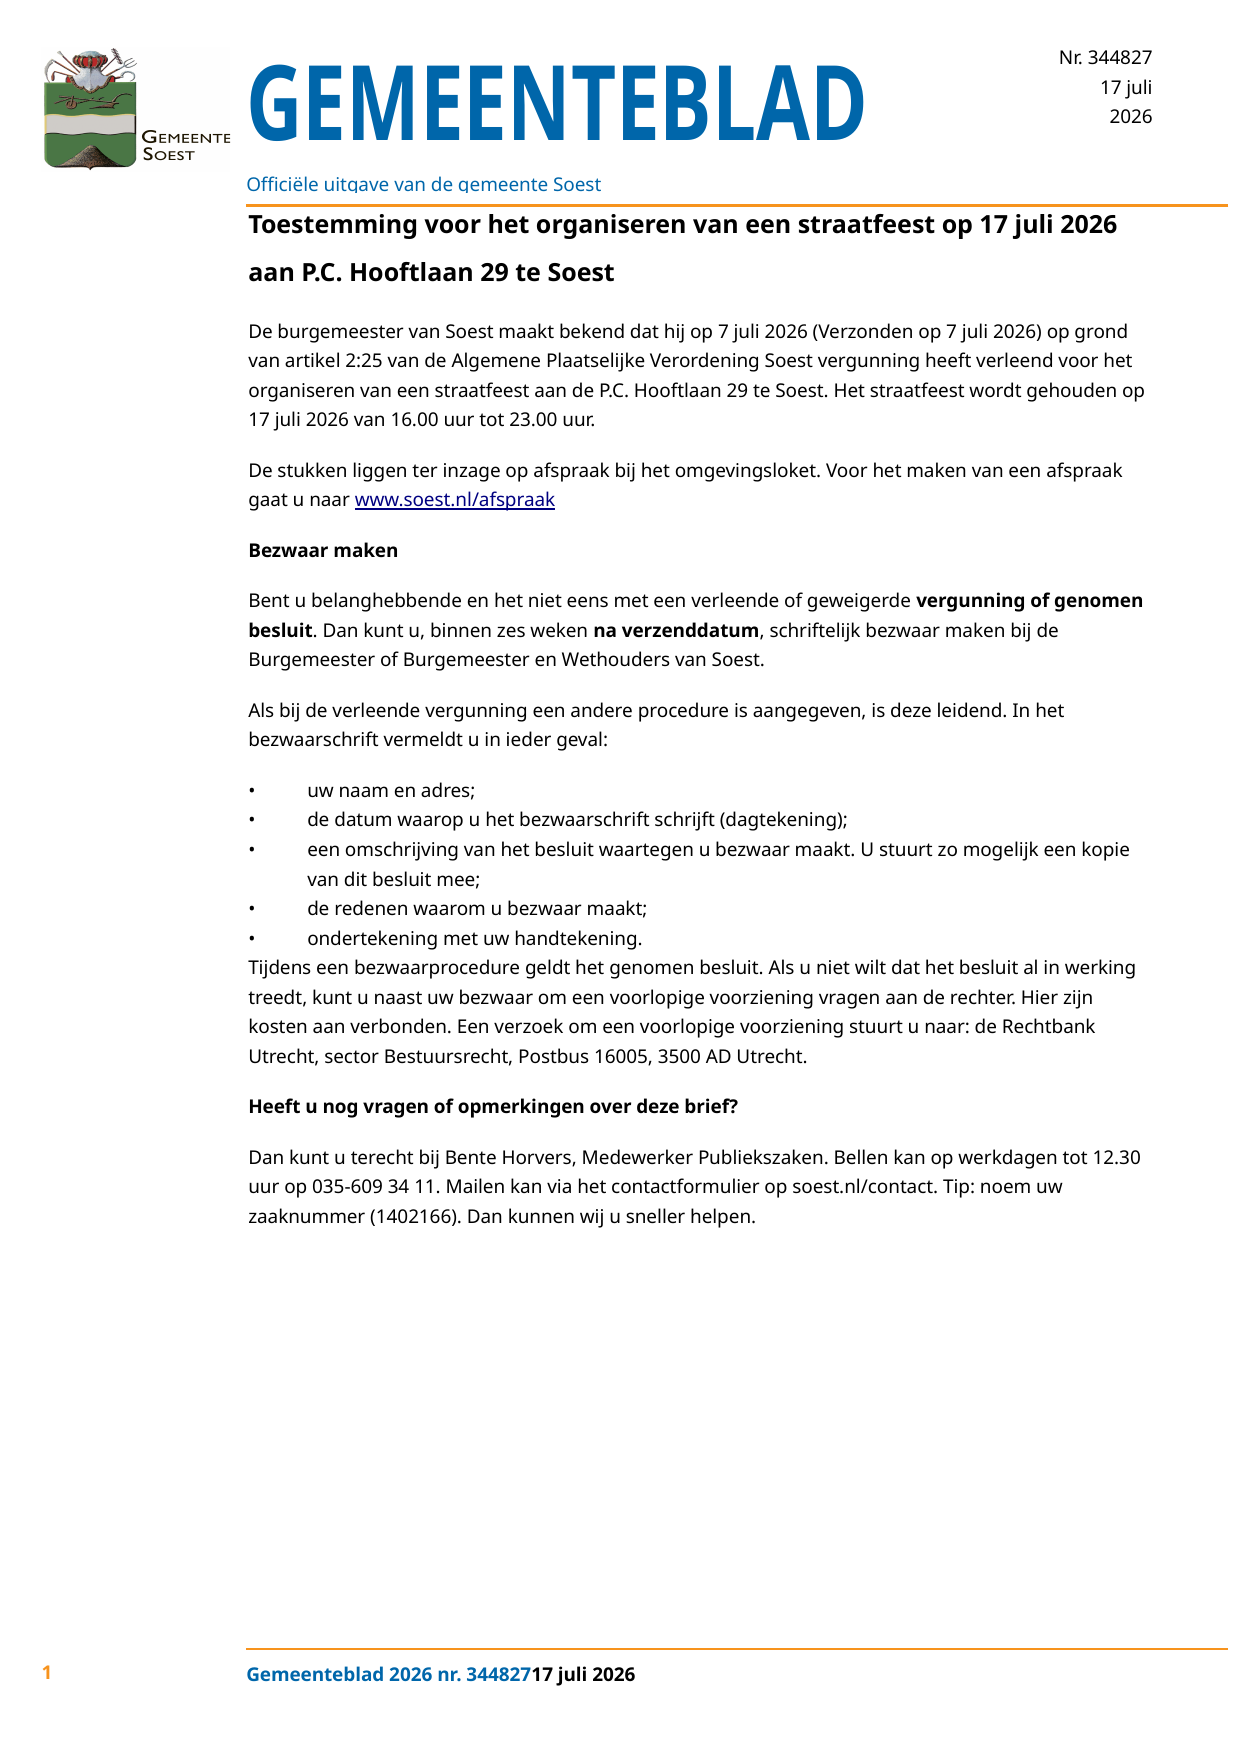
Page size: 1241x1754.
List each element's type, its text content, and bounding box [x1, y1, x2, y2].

list een omschrijving van het besluit waartegen u bezwaar maakt. U stuurt zo mogelijk een kopie van dit besluit mee; [248, 836, 1152, 892]
text Bezwaar maken [248, 537, 1152, 563]
list de datum waarop u het bezwaarschrift schrijft (dagtekening); [248, 807, 1152, 832]
list uw naam en adres; [248, 777, 1152, 803]
picture [41, 47, 231, 172]
text Toestemming voor het organiseren van een straatfeest op 17 juli 2026 aan P.C. Hooftlaan 29 te Soest [248, 207, 1152, 288]
text Als bij de verleende vergunning een andere procedure is aangegeven, is deze leidend. In het bezwaarschrift vermeldt u in ieder geval: [248, 697, 1152, 752]
text De burgemeester van Soest maakt bekend dat hij op 7 juli 2026 (Verzonden op 7 juli 2026) op grond van artikel 2:25 van de Algemene Plaatselijke Verordening Soest vergunning heeft verleend voor het organiseren van een straatfeest aan de P.C. Hooftlaan 29 te Soest. Het straatfeest wordt gehouden op 17 juli 2026 van 16.00 uur tot 23.00 uur. [248, 318, 1152, 432]
list de redenen waarom u bezwaar maakt; [248, 895, 1152, 921]
text Tijdens een bezwaarprocedure geldt het genomen besluit. Als u niet wilt dat het besluit al in werking treedt, kunt u naast uw bezwaar om een voorlopige voorziening vragen aan de rechter. Hier zijn kosten aan verbonden. Een verzoek om een voorlopige voorziening stuurt u naar: de Rechtbank Utrecht, sector Bestuursrecht, Postbus 16005, 3500 AD Utrecht. [248, 954, 1152, 1069]
text Dan kunt u terecht bij Bente Horvers, Medewerker Publiekszaken. Bellen kan op werkdagen tot 12.30 uur op 035-609 34 11. Mailen kan via het contactformulier op soest.nl/contact. Tip: noem uw zaaknummer (1402166). Dan kunnen wij u sneller helpen. [248, 1144, 1152, 1229]
text Heeft u nog vragen of opmerkingen over deze brief? [248, 1094, 1152, 1119]
list ondertekening met uw handtekening. [248, 925, 1152, 951]
text De stukken liggen ter inzage op afspraak bij het omgevingsloket. Voor het maken van een afspraak gaat u naar www.soest.nl/afspraak [248, 457, 1152, 512]
text Bent u belanghebbende en het niet eens met een verleende of geweigerde vergunning of genomen besluit. Dan kunt u, binnen zes weken na verzenddatum, schriftelijk bezwaar maken bij de Burgemeester of Burgemeester en Wethouders van Soest. [248, 587, 1152, 672]
